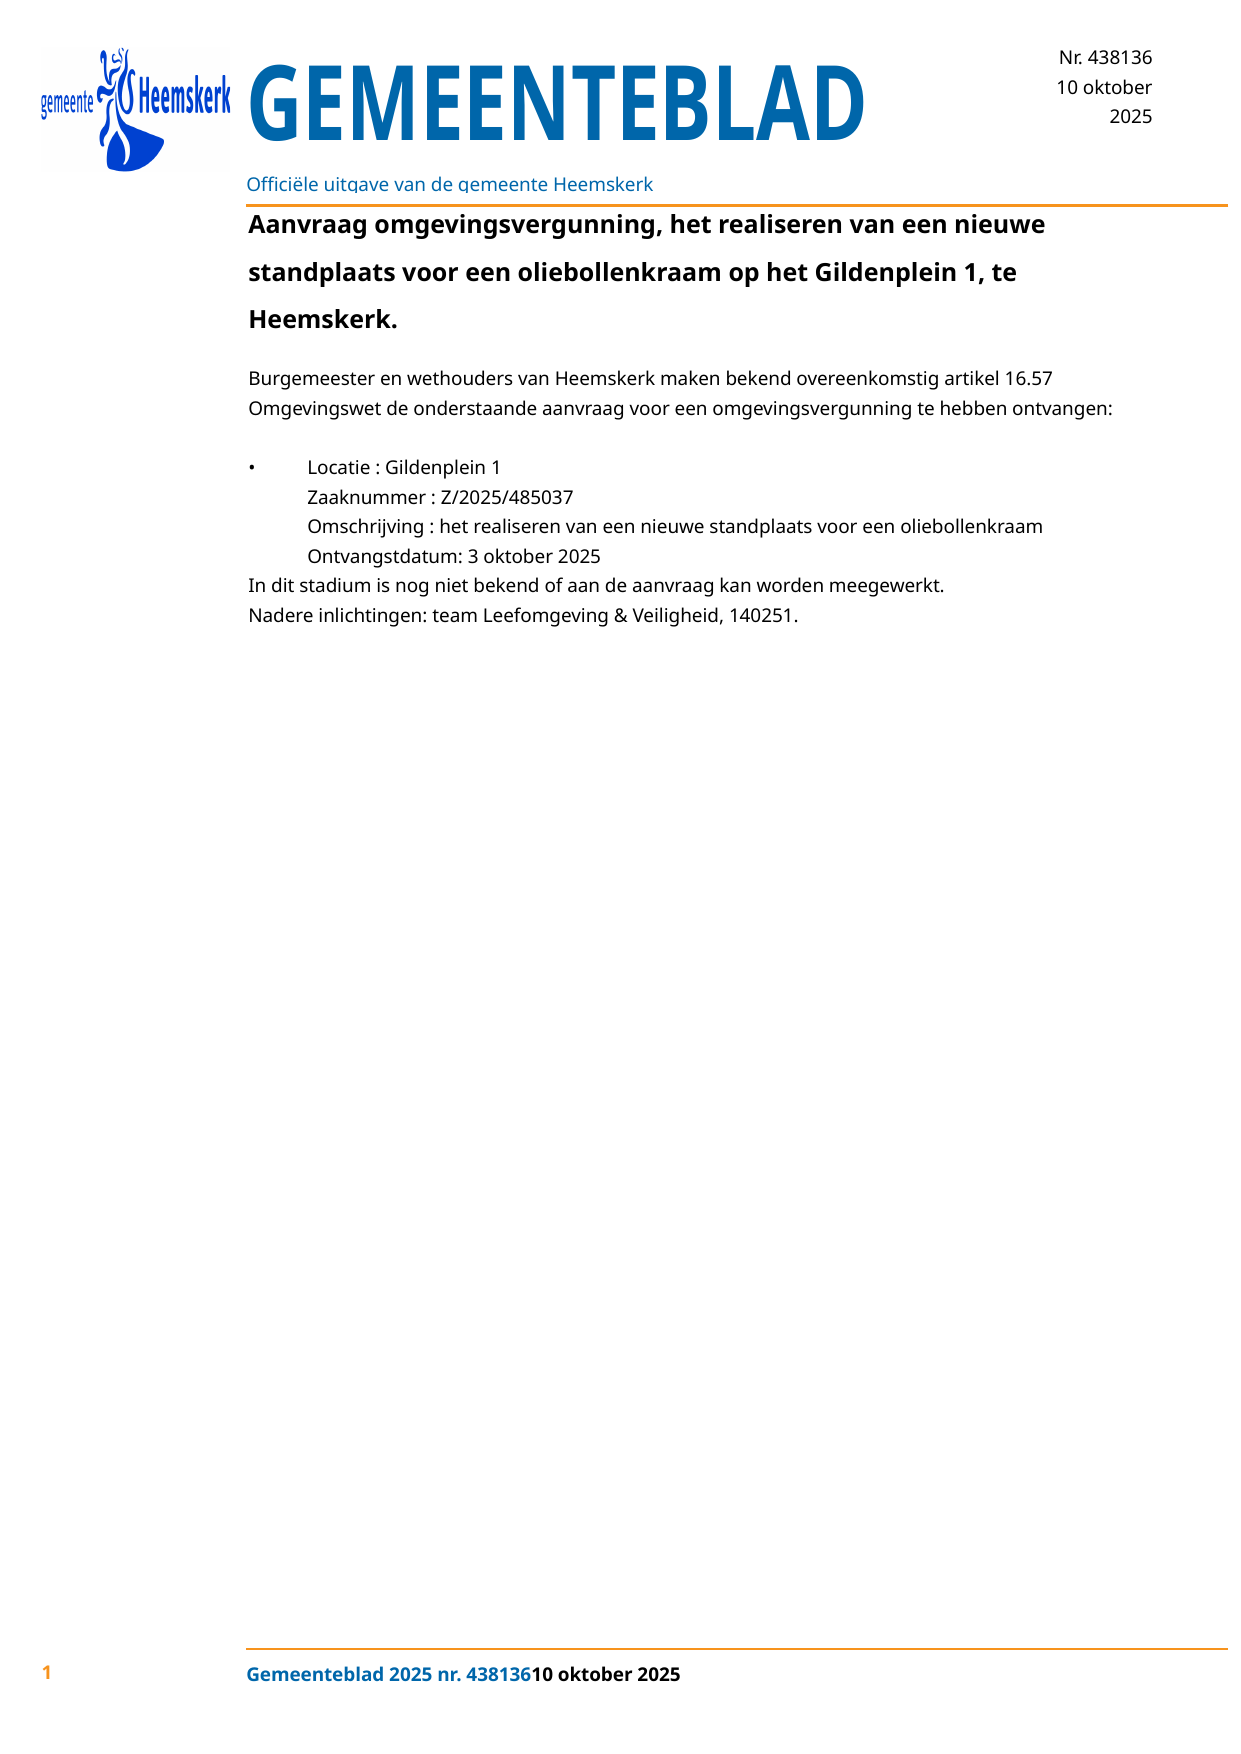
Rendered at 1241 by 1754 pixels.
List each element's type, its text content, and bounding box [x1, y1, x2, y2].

text In dit stadium is nog niet bekend of aan de aanvraag kan worden meegewerkt. [248, 573, 1152, 598]
list Ontvangstdatum: 3 oktober 2025 [248, 543, 1152, 569]
picture [41, 47, 231, 172]
text Nadere inlichtingen: team Leefomgeving & Veiligheid, 140251. [248, 602, 1152, 628]
text Aanvraag omgevingsvergunning, het realiseren van een nieuwe standplaats voor een oliebollenkraam op het Gildenplein 1, te Heemskerk. [248, 207, 1152, 336]
list Zaaknummer : Z/2025/485037 [248, 484, 1152, 509]
list Omschrijving : het realiseren van een nieuwe standplaats voor een oliebollenkraam [248, 513, 1152, 539]
list Locatie : Gildenplein 1 [248, 454, 1152, 480]
text Burgemeester en wethouders van Heemskerk maken bekend overeenkomstig artikel 16.57 Omgevingswet de onderstaande aanvraag voor een omgevingsvergunning te hebben ontvangen: [248, 366, 1152, 421]
